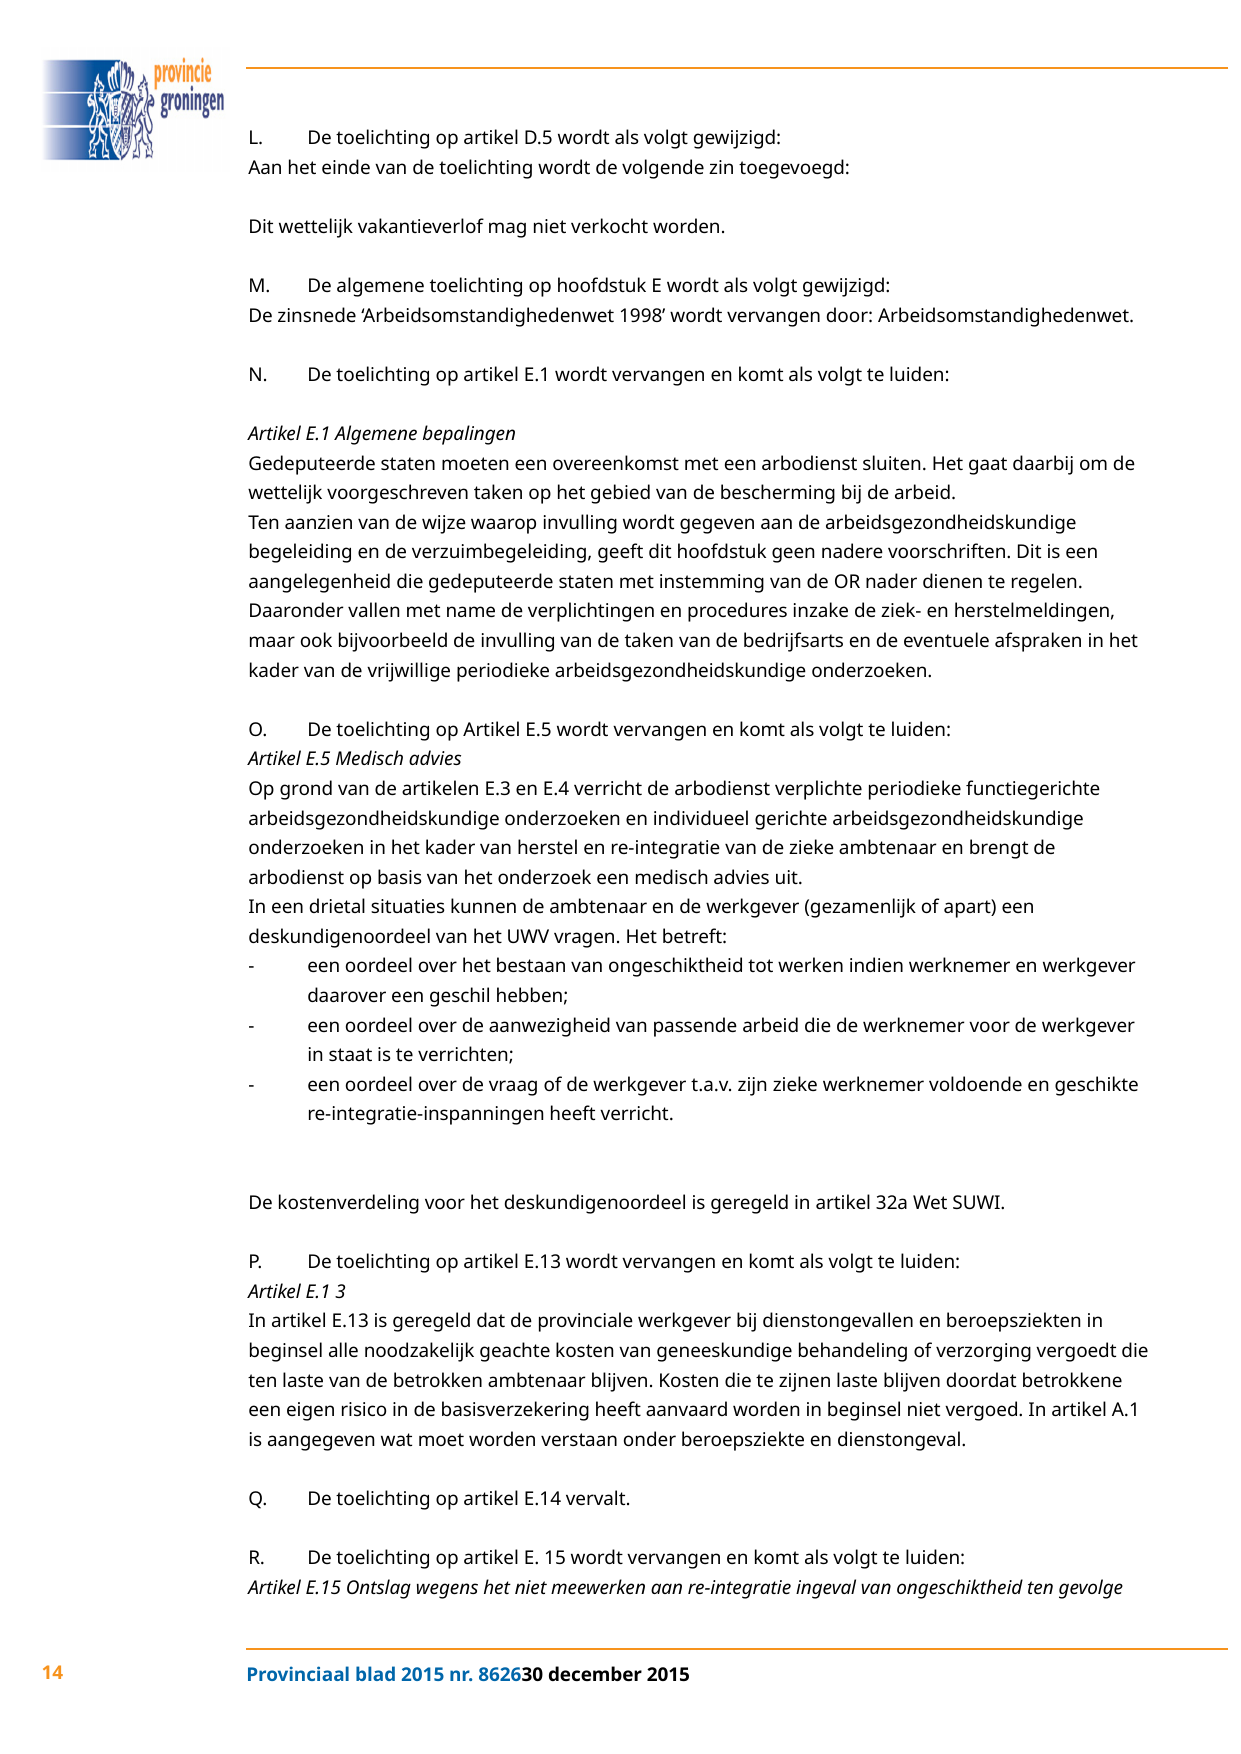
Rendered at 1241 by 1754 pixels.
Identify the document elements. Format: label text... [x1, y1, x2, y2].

list De algemene toelichting op hoofdstuk E wordt als volgt gewijzigd: [248, 272, 1152, 298]
list een oordeel over de vraag of de werkgever t.a.v. zijn zieke werknemer voldoende en geschikte re-integratie-inspanningen heeft verricht. [248, 1071, 1152, 1126]
text Artikel E.1 Algemene bepalingen [248, 420, 1152, 446]
text De kostenverdeling voor het deskundigenoordeel is geregeld in artikel 32a Wet SUWI. [248, 1189, 1152, 1215]
text Dit wettelijk vakantieverlof mag niet verkocht worden. [248, 213, 1152, 239]
text In artikel E.13 is geregeld dat de provinciale werkgever bij dienstongevallen en beroepsziekten in beginsel alle noodzakelijk geachte kosten van geneeskundige behandeling of verzorging vergoedt die ten laste van de betrokken ambtenaar blijven. Kosten die te zijnen laste blijven doordat betrokkene een eigen risico in de basisverzekering heeft aanvaard worden in beginsel niet vergoed. In artikel A.1 is aangegeven wat moet worden verstaan onder beroepsziekte en dienstongeval. [248, 1308, 1152, 1452]
text Artikel E.5 Medisch advies [248, 746, 1152, 771]
text Ten aanzien van de wijze waarop invulling wordt gegeven aan de arbeidsgezondheidskundige begeleiding en de verzuimbegeleiding, geeft dit hoofdstuk geen nadere voorschriften. Dit is een aangelegenheid die gedeputeerde staten met instemming van de OR nader dienen te regelen. Daaronder vallen met name de verplichtingen en procedures inzake de ziek- en herstelmeldingen, maar ook bijvoorbeeld de invulling van de taken van de bedrijfsarts en de eventuele afspraken in het kader van de vrijwillige periodieke arbeidsgezondheidskundige onderzoeken. [248, 509, 1152, 683]
text Op grond van de artikelen E.3 en E.4 verricht de arbodienst verplichte periodieke functiegerichte arbeidsgezondheidskundige onderzoeken en individueel gerichte arbeidsgezondheidskundige onderzoeken in het kader van herstel en re-integratie van de zieke ambtenaar en brengt de arbodienst op basis van het onderzoek een medisch advies uit. [248, 775, 1152, 890]
list een oordeel over de aanwezigheid van passende arbeid die de werknemer voor de werkgever in staat is te verrichten; [248, 1012, 1152, 1067]
text Aan het einde van de toelichting wordt de volgende zin toegevoegd: [248, 154, 1152, 180]
list De toelichting op artikel E.14 vervalt. [248, 1485, 1152, 1511]
list De toelichting op artikel E.13 wordt vervangen en komt als volgt te luiden: [248, 1248, 1152, 1274]
list De toelichting op artikel E. 15 wordt vervangen en komt als volgt te luiden: [248, 1544, 1152, 1570]
text Artikel E.1 3 [248, 1278, 1152, 1304]
list een oordeel over het bestaan van ongeschiktheid tot werken indien werknemer en werkgever daarover een geschil hebben; [248, 953, 1152, 1008]
text Artikel E.15 Ontslag wegens het niet meewerken aan re-integratie ingeval van ongeschiktheid ten gevolge [248, 1574, 1152, 1600]
list De toelichting op Artikel E.5 wordt vervangen en komt als volgt te luiden: [248, 716, 1152, 742]
text De zinsnede ‘Arbeidsomstandighedenwet 1998’ wordt vervangen door: Arbeidsomstandighedenwet. [248, 302, 1152, 328]
picture [41, 47, 231, 172]
text Gedeputeerde staten moeten een overeenkomst met een arbodienst sluiten. Het gaat daarbij om de wettelijk voorgeschreven taken op het gebied van de bescherming bij de arbeid. [248, 450, 1152, 505]
text In een drietal situaties kunnen de ambtenaar en de werkgever (gezamenlijk of apart) een deskundigenoordeel van het UWV vragen. Het betreft: [248, 893, 1152, 949]
list De toelichting op artikel E.1 wordt vervangen en komt als volgt te luiden: [248, 361, 1152, 387]
list De toelichting op artikel D.5 wordt als volgt gewijzigd: [248, 124, 1152, 150]
